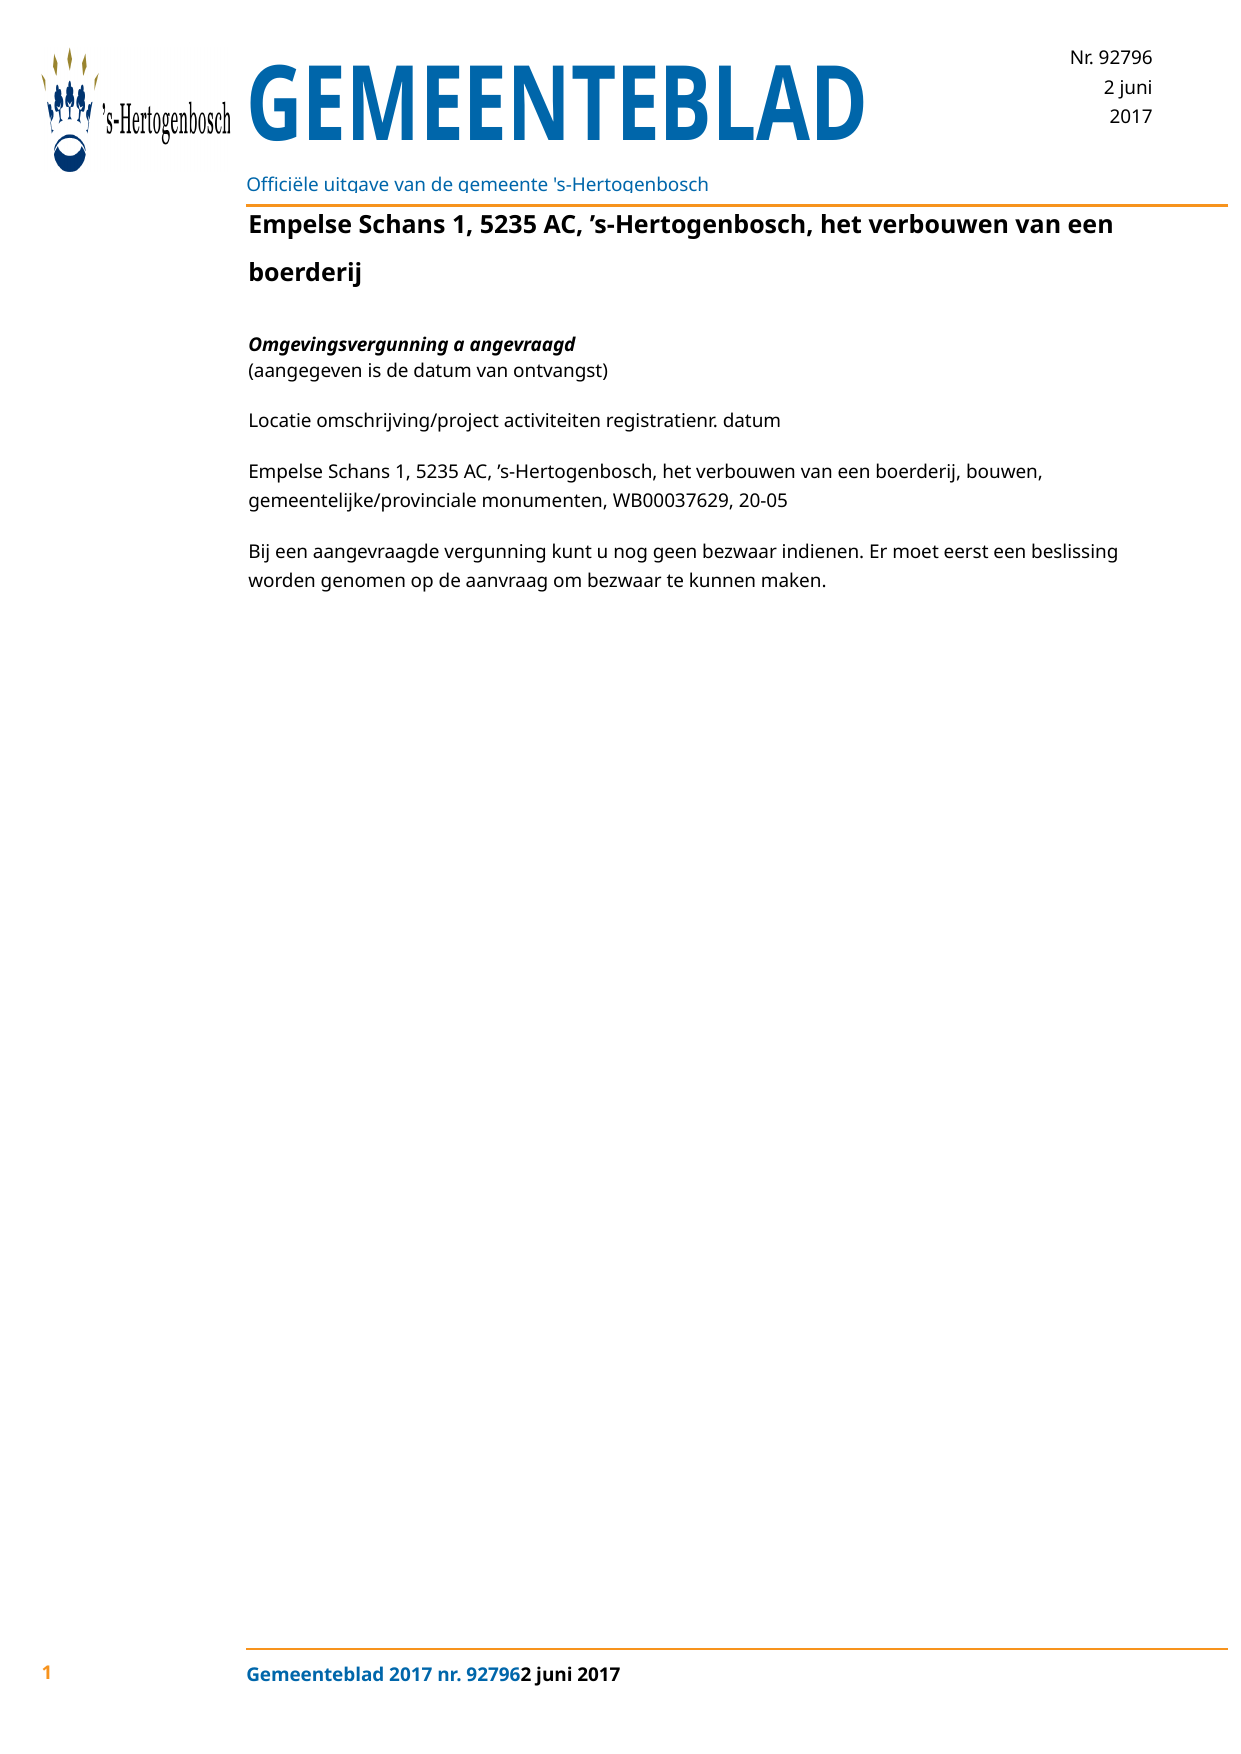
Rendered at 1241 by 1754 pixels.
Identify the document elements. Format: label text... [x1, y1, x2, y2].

picture [41, 47, 231, 172]
text (aangegeven is de datum van ontvangst) [248, 357, 1152, 383]
text Omgevingsvergunning a angevraagd [248, 331, 1152, 357]
text Empelse Schans 1, 5235 AC, ’s-Hertogenbosch, het verbouwen van een boerderij [248, 207, 1152, 288]
text Empelse Schans 1, 5235 AC, ’s-Hertogenbosch, het verbouwen van een boerderij, bouwen, gemeentelijke/provinciale monumenten, WB00037629, 20-05 [248, 458, 1152, 513]
text Locatie omschrijving/project activiteiten registratienr. datum [248, 408, 1152, 433]
text Bij een aangevraagde vergunning kunt u nog geen bezwaar indienen. Er moet eerst een beslissing worden genomen op de aanvraag om bezwaar te kunnen maken. [248, 538, 1152, 593]
